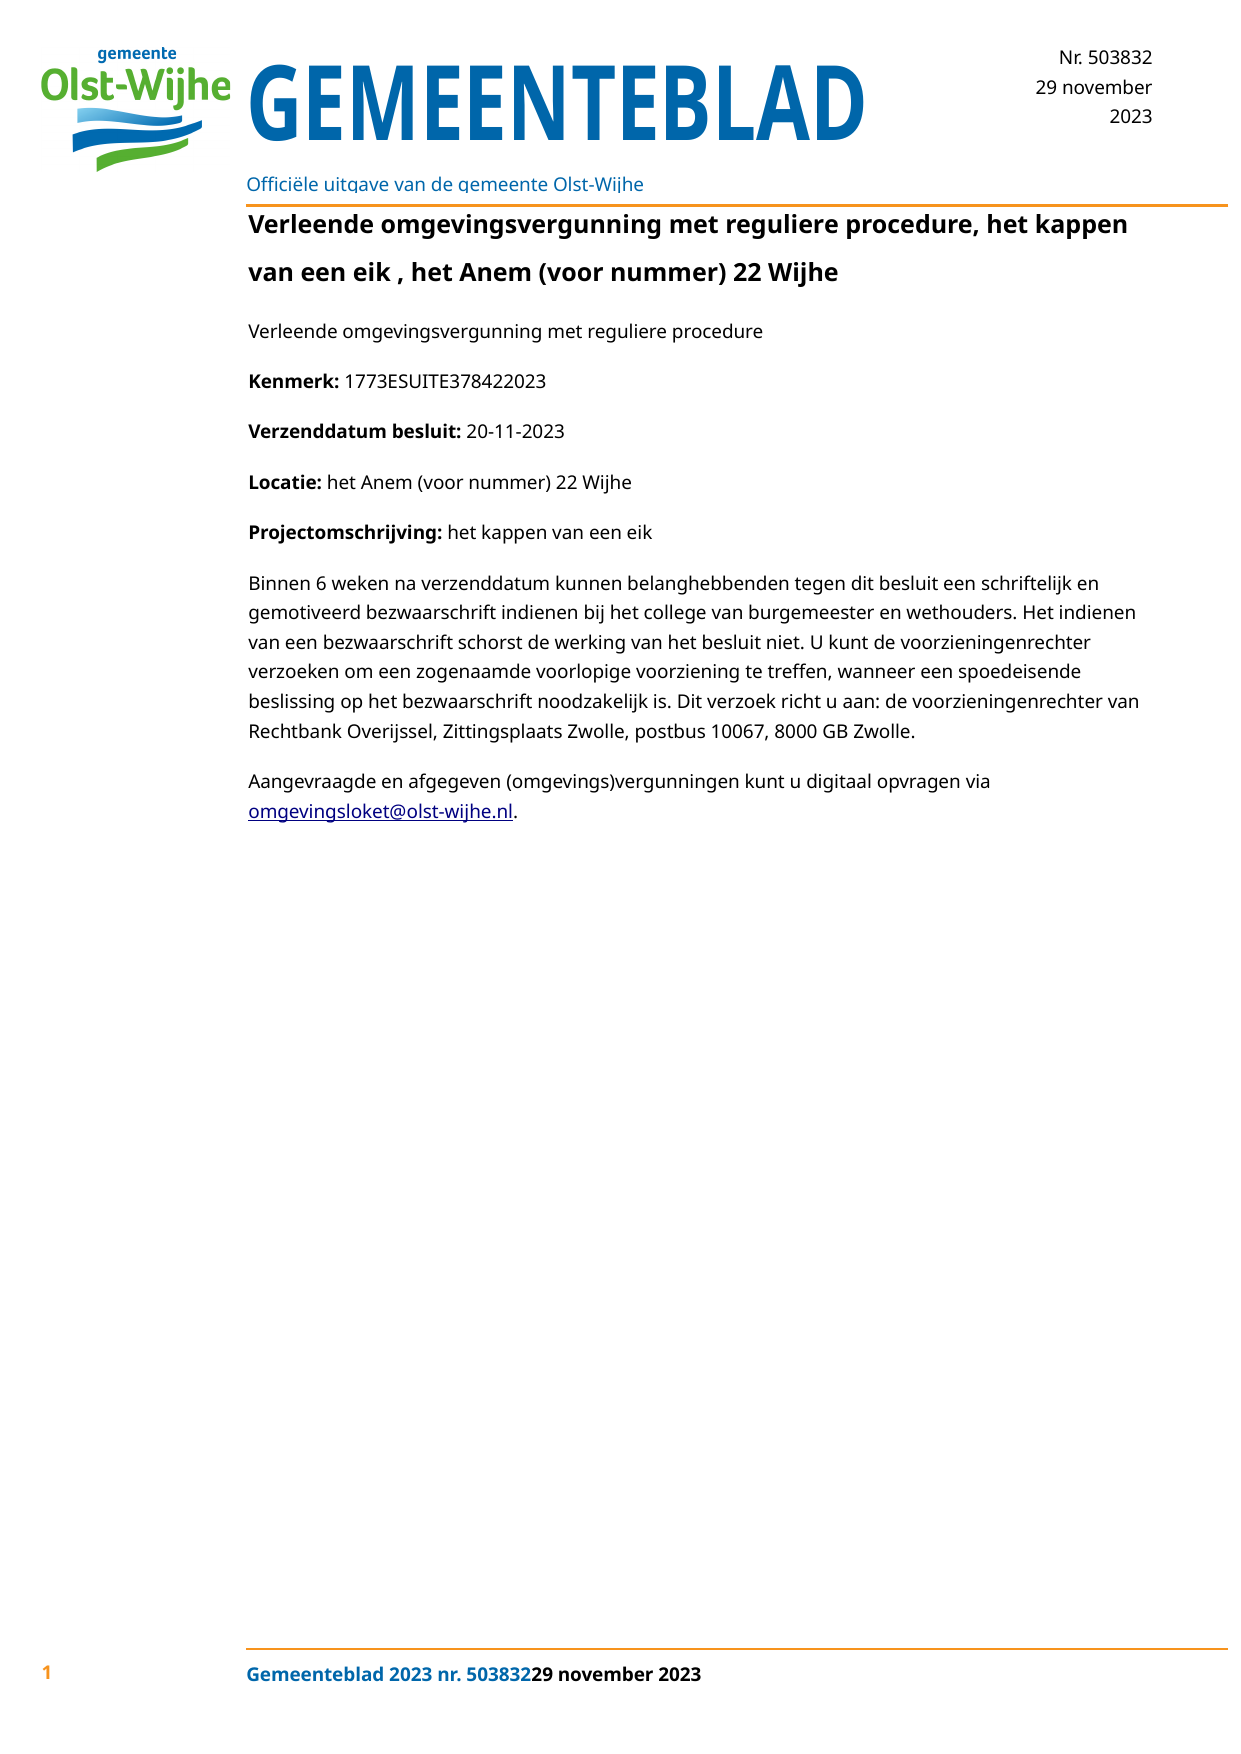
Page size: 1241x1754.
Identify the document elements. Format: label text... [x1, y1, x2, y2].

picture [41, 47, 231, 172]
text Aangevraagde en afgegeven (omgevings)vergunningen kunt u digitaal opvragen via omgevingsloket@olst-wijhe.nl. [248, 768, 1152, 824]
text Binnen 6 weken na verzenddatum kunnen belanghebbenden tegen dit besluit een schriftelijk en gemotiveerd bezwaarschrift indienen bij het college van burgemeester en wethouders. Het indienen van een bezwaarschrift schorst de werking van het besluit niet. U kunt de voorzieningenrechter verzoeken om een zogenaamde voorlopige voorziening te treffen, wanneer een spoedeisende beslissing op het bezwaarschrift noodzakelijk is. Dit verzoek richt u aan: de voorzieningenrechter van Rechtbank Overijssel, Zittingsplaats Zwolle, postbus 10067, 8000 GB Zwolle. [248, 570, 1152, 744]
text Kenmerk: 1773ESUITE378422023 [248, 368, 1152, 394]
text Verleende omgevingsvergunning met reguliere procedure [248, 318, 1152, 344]
text Projectomschrijving: het kappen van een eik [248, 519, 1152, 545]
text Verleende omgevingsvergunning met reguliere procedure, het kappen van een eik , het Anem (voor nummer) 22 Wijhe [248, 207, 1152, 288]
text Verzenddatum besluit: 20-11-2023 [248, 419, 1152, 444]
text Locatie: het Anem (voor nummer) 22 Wijhe [248, 469, 1152, 495]
